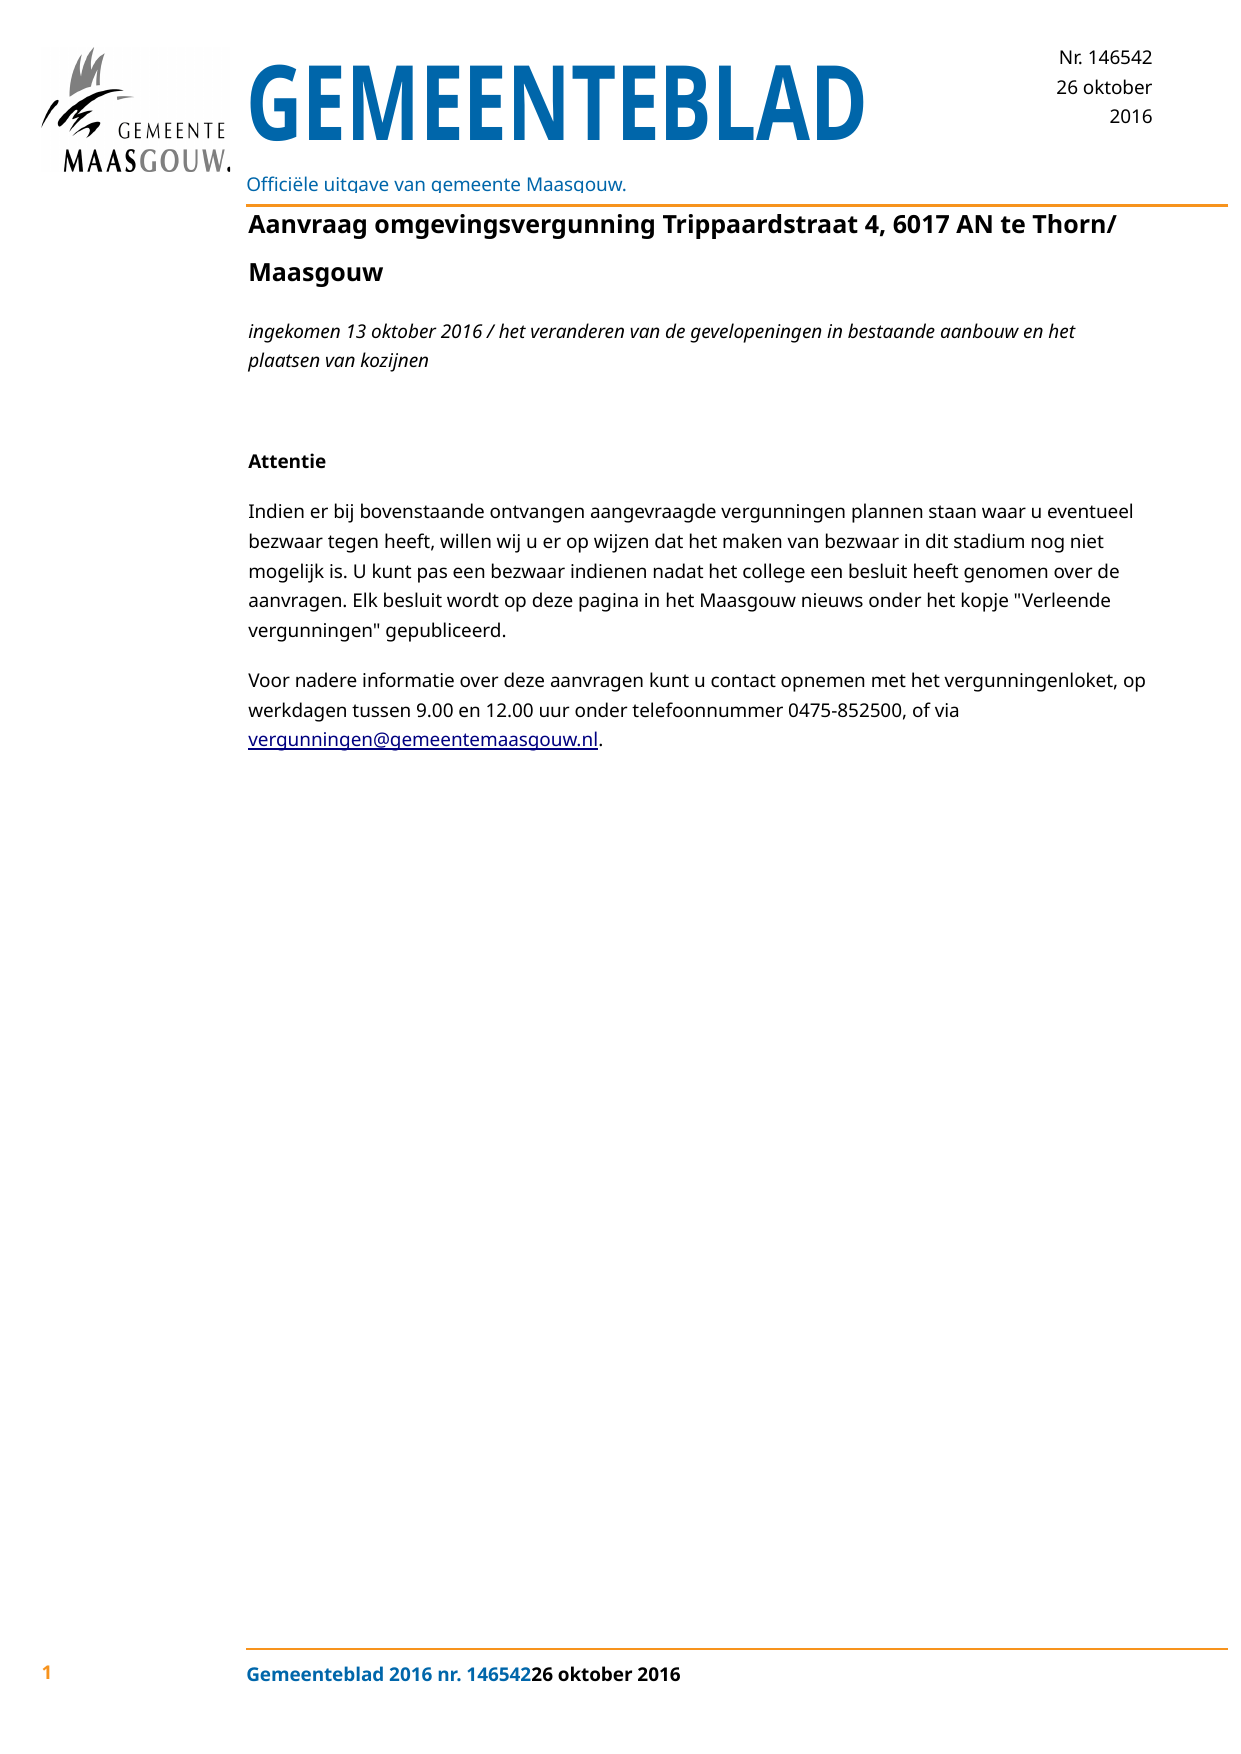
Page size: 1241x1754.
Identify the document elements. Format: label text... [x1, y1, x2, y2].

picture [41, 47, 231, 172]
text ingekomen 13 oktober 2016 / het veranderen van de gevelopeningen in bestaande aanbouw en het plaatsen van kozijnen [248, 318, 1152, 373]
text Attentie [248, 448, 1152, 474]
text Voor nadere informatie over deze aanvragen kunt u contact opnemen met het vergunningenloket, op werkdagen tussen 9.00 en 12.00 uur onder telefoonnummer 0475-852500, of via vergunningen@gemeentemaasgouw.nl. [248, 667, 1152, 752]
text Indien er bij bovenstaande ontvangen aangevraagde vergunningen plannen staan waar u eventueel bezwaar tegen heeft, willen wij u er op wijzen dat het maken van bezwaar in dit stadium nog niet mogelijk is. U kunt pas een bezwaar indienen nadat het college een besluit heeft genomen over de aanvragen. Elk besluit wordt op deze pagina in het Maasgouw nieuws onder het kopje "Verleende vergunningen" gepubliceerd. [248, 499, 1152, 643]
text Aanvraag omgevingsvergunning Trippaardstraat 4, 6017 AN te Thorn/ Maasgouw [248, 207, 1152, 288]
